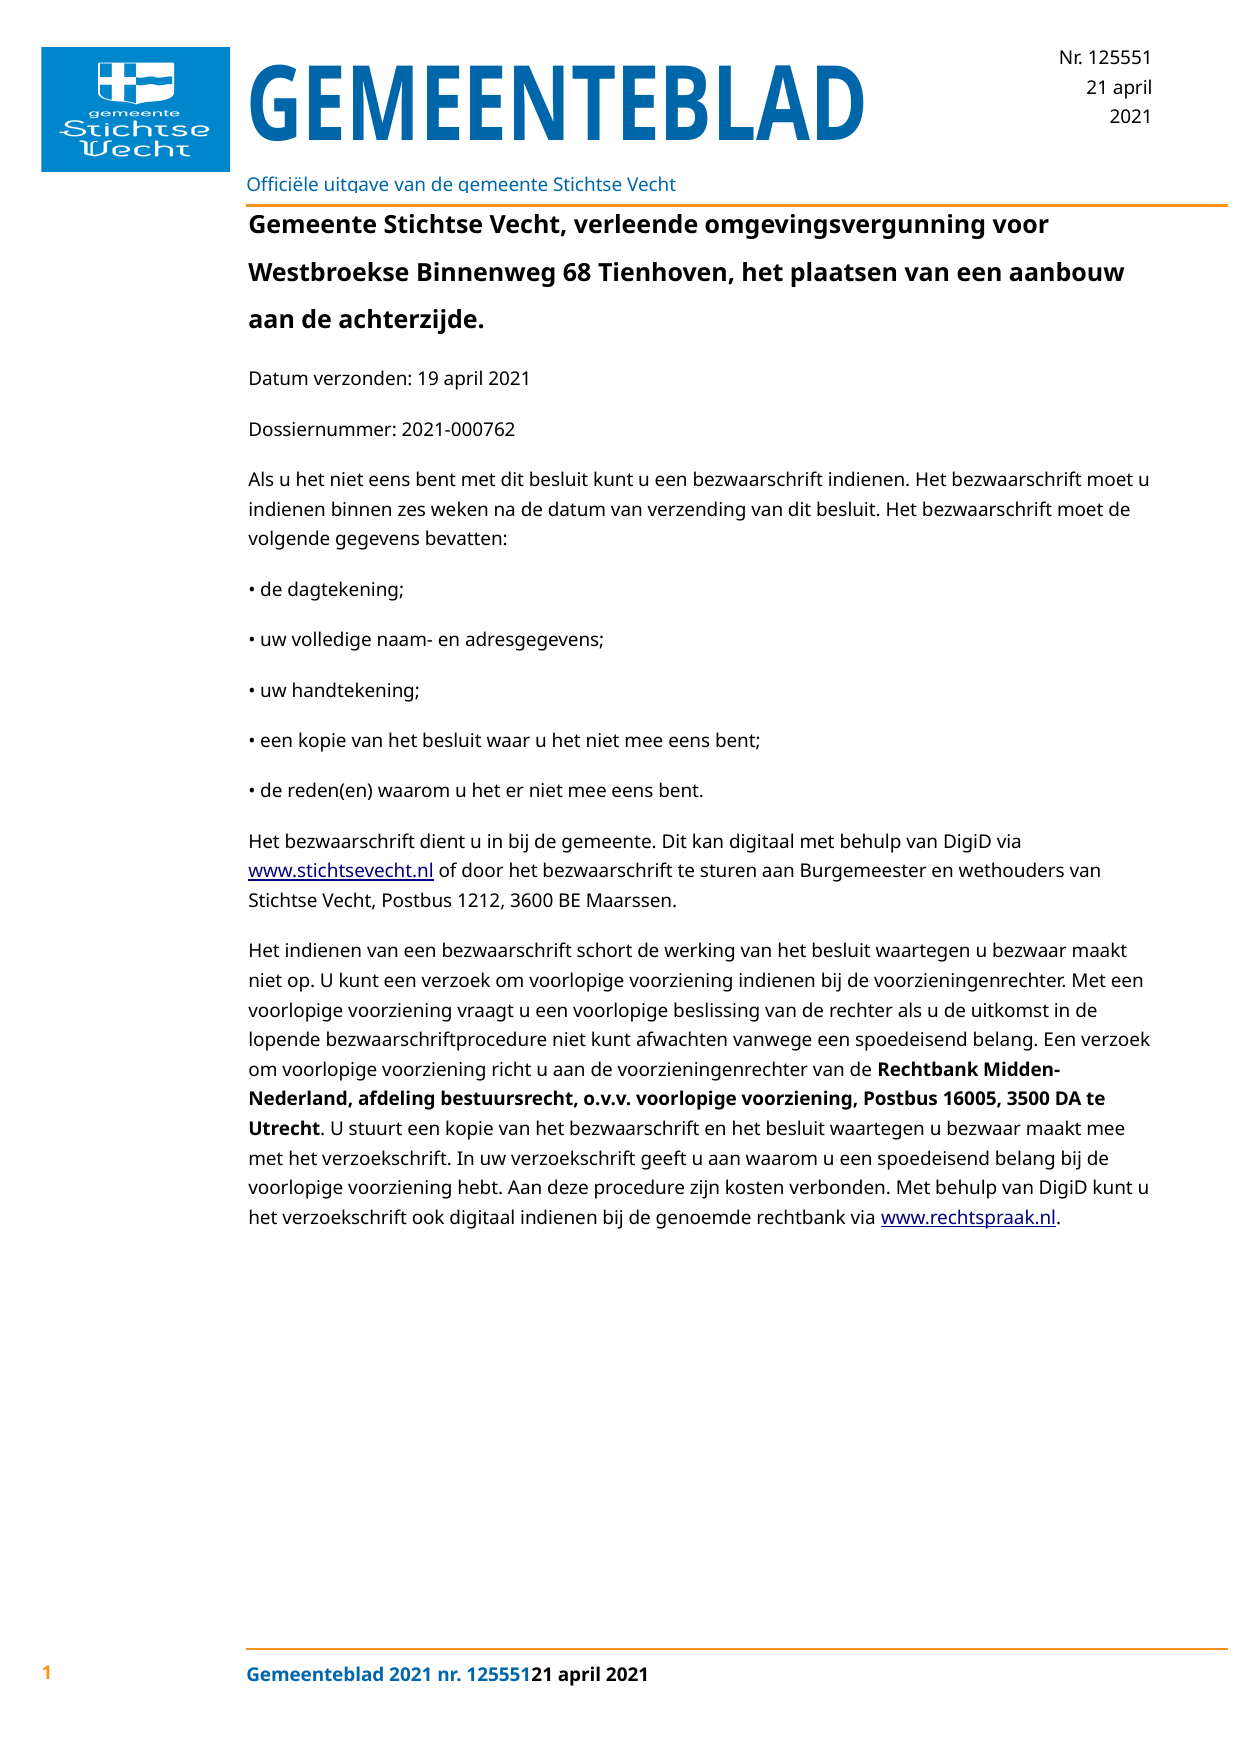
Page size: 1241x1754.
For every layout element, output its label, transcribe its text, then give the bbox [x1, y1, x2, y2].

text • uw handtekening; [248, 677, 1152, 702]
text Datum verzonden: 19 april 2021 [248, 366, 1152, 391]
text Het indienen van een bezwaarschrift schort de werking van het besluit waartegen u bezwaar maakt niet op. U kunt een verzoek om voorlopige voorziening indienen bij de voorzieningenrechter. Met een voorlopige voorziening vraagt u een voorlopige beslissing van de rechter als u de uitkomst in de lopende bezwaarschriftprocedure niet kunt afwachten vanwege een spoedeisend belang. Een verzoek om voorlopige voorziening richt u aan de voorzieningenrechter van de Rechtbank Midden-Nederland, afdeling bestuursrecht, o.v.v. voorlopige voorziening, Postbus 16005, 3500 DA te Utrecht. U stuurt een kopie van het bezwaarschrift en het besluit waartegen u bezwaar maakt mee met het verzoekschrift. In uw verzoekschrift geeft u aan waarom u een spoedeisend belang bij de voorlopige voorziening hebt. Aan deze procedure zijn kosten verbonden. Met behulp van DigiD kunt u het verzoekschrift ook digitaal indienen bij de genoemde rechtbank via www.rechtspraak.nl. [248, 938, 1152, 1229]
text • de reden(en) waarom u het er niet mee eens bent. [248, 778, 1152, 803]
text Het bezwaarschrift dient u in bij de gemeente. Dit kan digitaal met behulp van DigiD via www.stichtsevecht.nl of door het bezwaarschrift te sturen aan Burgemeester en wethouders van Stichtse Vecht, Postbus 1212, 3600 BE Maarssen. [248, 828, 1152, 913]
text Dossiernummer: 2021-000762 [248, 416, 1152, 442]
text Als u het niet eens bent met dit besluit kunt u een bezwaarschrift indienen. Het bezwaarschrift moet u indienen binnen zes weken na de datum van verzending van dit besluit. Het bezwaarschrift moet de volgende gegevens bevatten: [248, 466, 1152, 551]
picture [137, 63, 174, 103]
text • een kopie van het besluit waar u het niet mee eens bent; [248, 727, 1152, 753]
text • uw volledige naam- en adresgegevens; [248, 626, 1152, 652]
picture [99, 63, 135, 101]
text Gemeente Stichtse Vecht, verleende omgevingsvergunning voor Westbroekse Binnenweg 68 Tienhoven, het plaatsen van een aanbouw aan de achterzijde. [248, 207, 1152, 336]
text • de dagtekening; [248, 576, 1152, 602]
